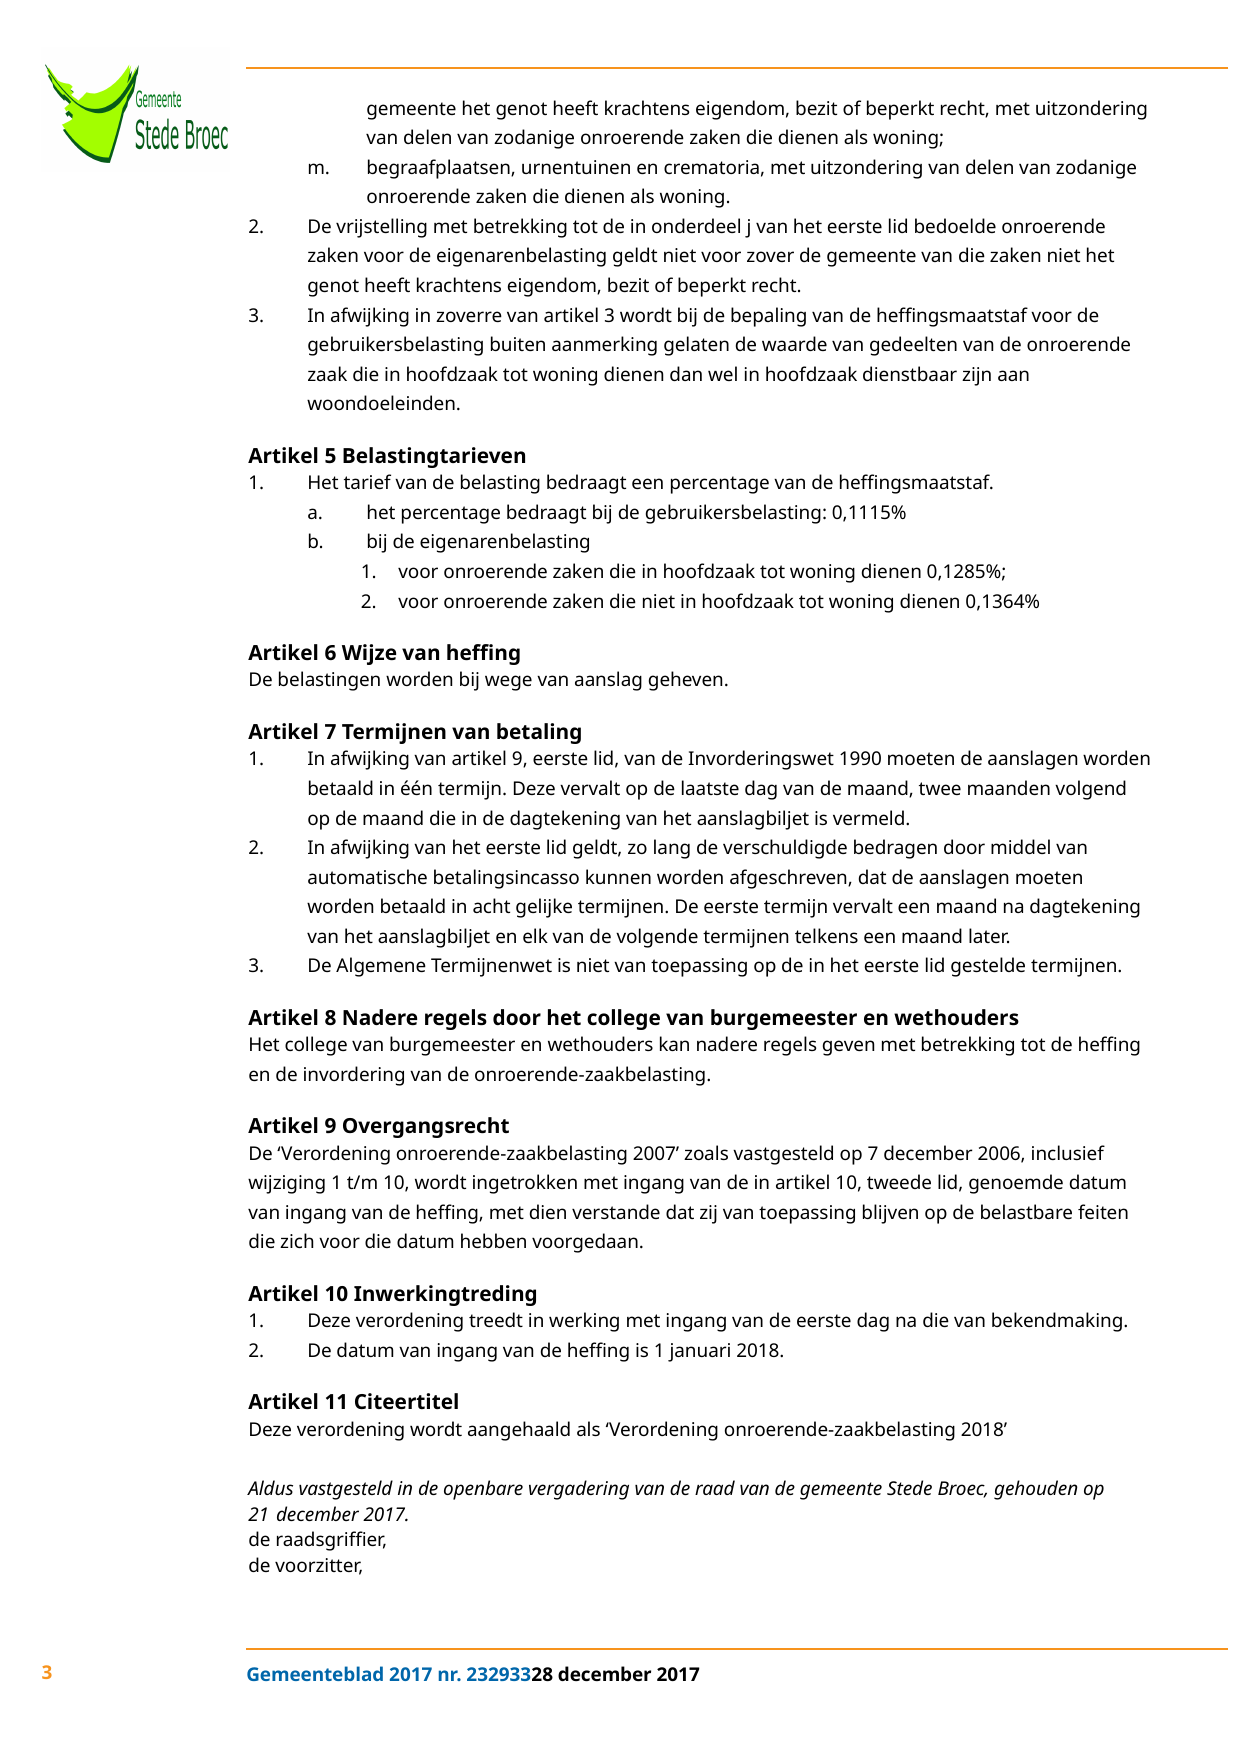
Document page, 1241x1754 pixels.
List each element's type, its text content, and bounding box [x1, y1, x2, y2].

list bij de eigenarenbelasting [307, 529, 1152, 554]
list Het tarief van de belasting bedraagt een percentage van de heffingsmaatstaf. [248, 469, 1152, 495]
list De vrijstelling met betrekking tot de in onderdeel j van het eerste lid bedoelde onroerende zaken voor de eigenarenbelasting geldt niet voor zover de gemeente van die zaken niet het genot heeft krachtens eigendom, bezit of beperkt recht. [248, 213, 1152, 298]
list voor onroerende zaken die in hoofdzaak tot woning dienen 0,1285%; [361, 558, 1152, 584]
list voor onroerende zaken die niet in hoofdzaak tot woning dienen 0,1364% [361, 588, 1152, 613]
list In afwijking in zoverre van artikel 3 wordt bij de bepaling van de heffingsmaatstaf voor de gebruikersbelasting buiten aanmerking gelaten de waarde van gedeelten van de onroerende zaak die in hoofdzaak tot woning dienen dan wel in hoofdzaak dienstbaar zijn aan woondoeleinden. [248, 302, 1152, 416]
text Artikel 8 Nadere regels door het college van burgemeester en wethouders [248, 1003, 1152, 1031]
text Artikel 11 Citeertitel [248, 1387, 1152, 1416]
text Deze verordening wordt aangehaald als ‘Verordening onroerende-zaakbelasting 2018’ [248, 1416, 1152, 1442]
list gemeente het genot heeft krachtens eigendom, bezit of beperkt recht, met uitzondering van delen van zodanige onroerende zaken die dienen als woning; [307, 95, 1152, 150]
text Artikel 5 Belastingtarieven [248, 441, 1152, 469]
text Het college van burgemeester en wethouders kan nadere regels geven met betrekking tot de heffing en de invordering van de onroerende-zaakbelasting. [248, 1031, 1152, 1087]
list begraafplaatsen, urnentuinen en crematoria, met uitzondering van delen van zodanige onroerende zaken die dienen als woning. [307, 154, 1152, 209]
text Artikel 10 Inwerkingtreding [248, 1279, 1152, 1307]
list Deze verordening treedt in werking met ingang van de eerste dag na die van bekendmaking. [248, 1307, 1152, 1333]
list het percentage bedraagt bij de gebruikersbelasting: 0,1115% [307, 499, 1152, 525]
list In afwijking van het eerste lid geldt, zo lang de verschuldigde bedragen door middel van automatische betalingsincasso kunnen worden afgeschreven, dat de aanslagen moeten worden betaald in acht gelijke termijnen. De eerste termijn vervalt een maand na dagtekening van het aanslagbiljet en elk van de volgende termijnen telkens een maand later. [248, 834, 1152, 949]
text De ‘Verordening onroerende-zaakbelasting 2007’ zoals vastgesteld op 7 december 2006, inclusief wijziging 1 t/m 10, wordt ingetrokken met ingang van de in artikel 10, tweede lid, genoemde datum van ingang van de heffing, met dien verstande dat zij van toepassing blijven op de belastbare feiten die zich voor die datum hebben voorgedaan. [248, 1140, 1152, 1254]
text Artikel 6 Wijze van heffing [248, 638, 1152, 667]
picture [41, 47, 231, 172]
list De Algemene Termijnenwet is niet van toepassing op de in het eerste lid gestelde termijnen. [248, 953, 1152, 978]
text de raadsgriffier, [248, 1527, 1152, 1552]
list In afwijking van artikel 9, eerste lid, van de Invorderingswet 1990 moeten de aanslagen worden betaald in één termijn. Deze vervalt op de laatste dag van de maand, twee maanden volgend op de maand die in de dagtekening van het aanslagbiljet is vermeld. [248, 746, 1152, 830]
text Artikel 7 Termijnen van betaling [248, 717, 1152, 746]
text de voorzitter, [248, 1552, 1152, 1578]
text De belastingen worden bij wege van aanslag geheven. [248, 667, 1152, 692]
text Aldus vastgesteld in de openbare vergadering van de raad van de gemeente Stede Broec, gehouden op 21 december 2017. [248, 1475, 1152, 1527]
list De datum van ingang van de heffing is 1 januari 2018. [248, 1337, 1152, 1363]
text Artikel 9 Overgangsrecht [248, 1111, 1152, 1140]
